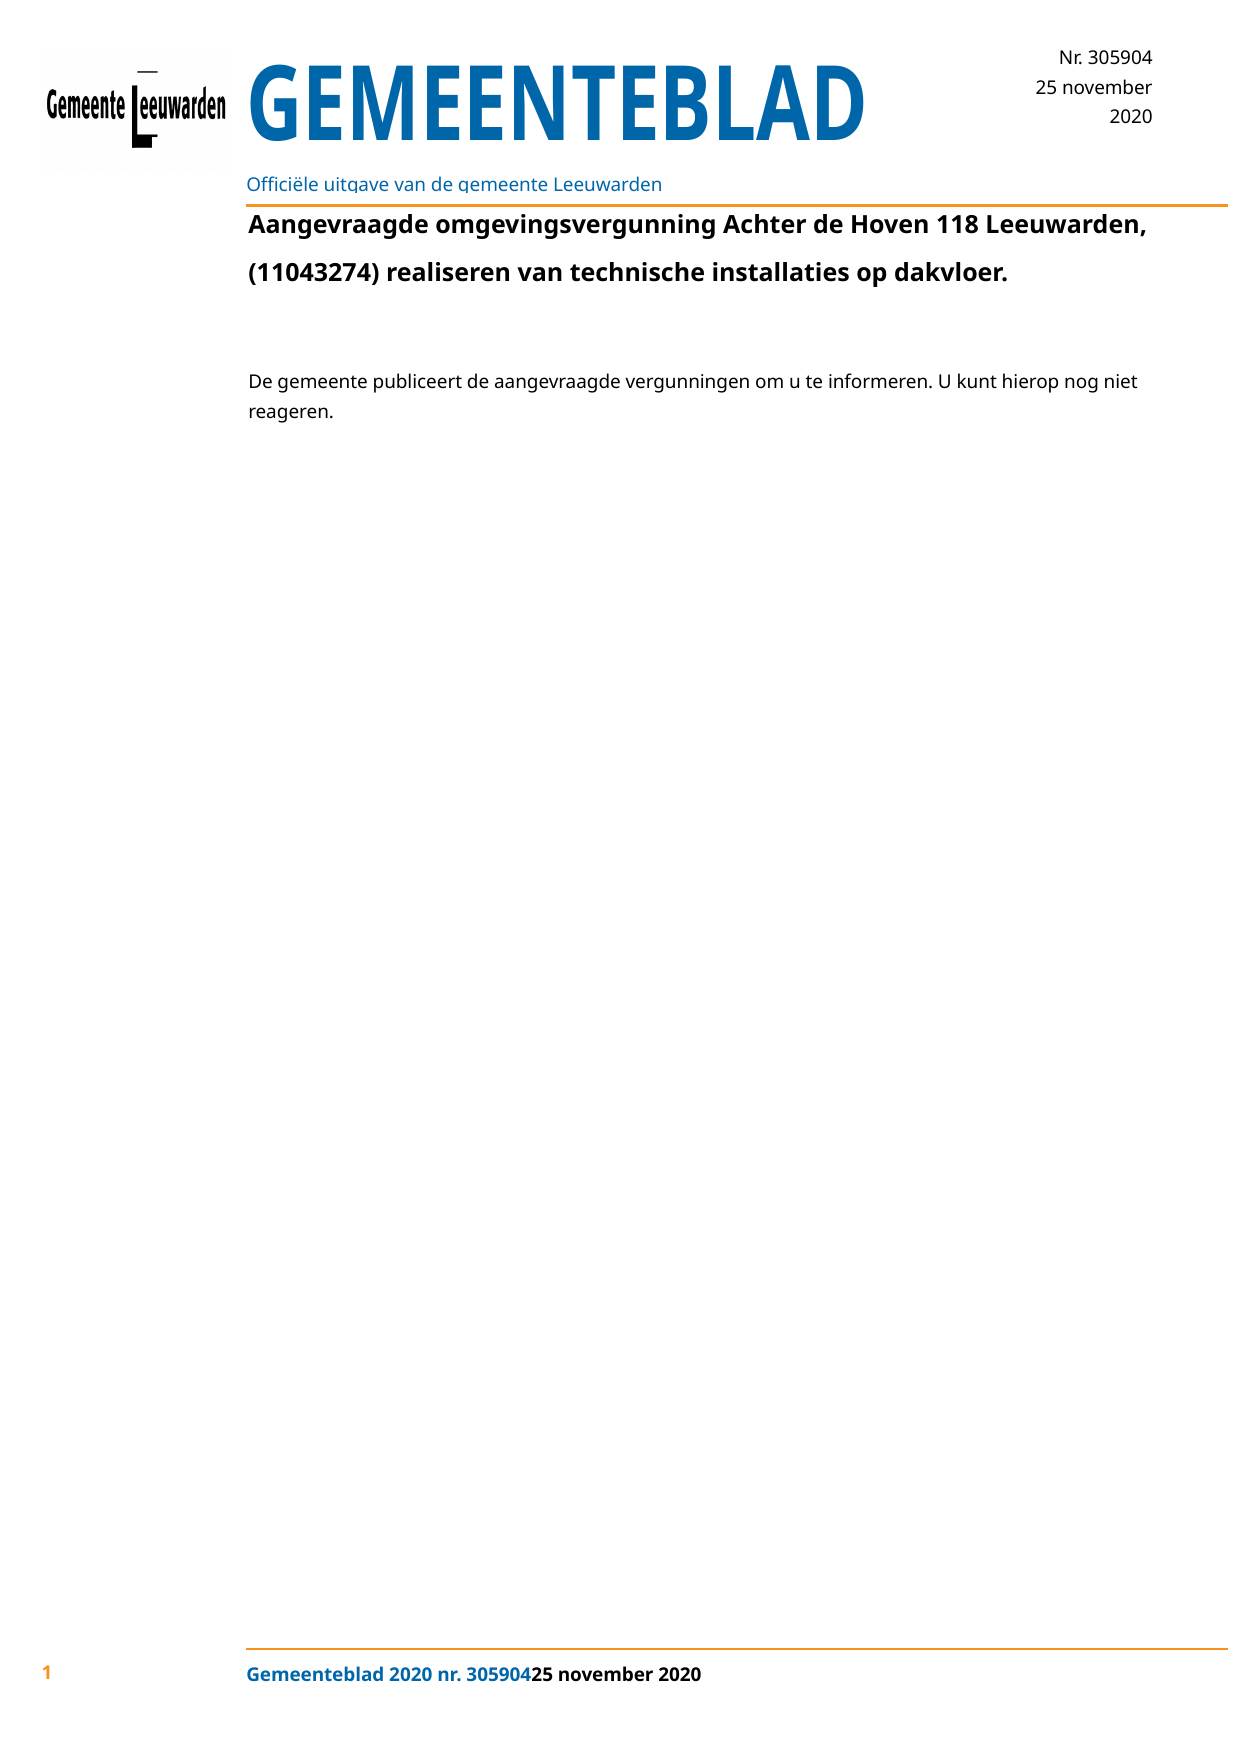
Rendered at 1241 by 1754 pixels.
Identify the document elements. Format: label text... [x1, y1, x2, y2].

text Aangevraagde omgevingsvergunning Achter de Hoven 118 Leeuwarden, (11043274) realiseren van technische installaties op dakvloer. [248, 207, 1152, 288]
text De gemeente publiceert de aangevraagde vergunningen om u te informeren. U kunt hierop nog niet reageren. [248, 368, 1152, 424]
picture [41, 47, 231, 172]
